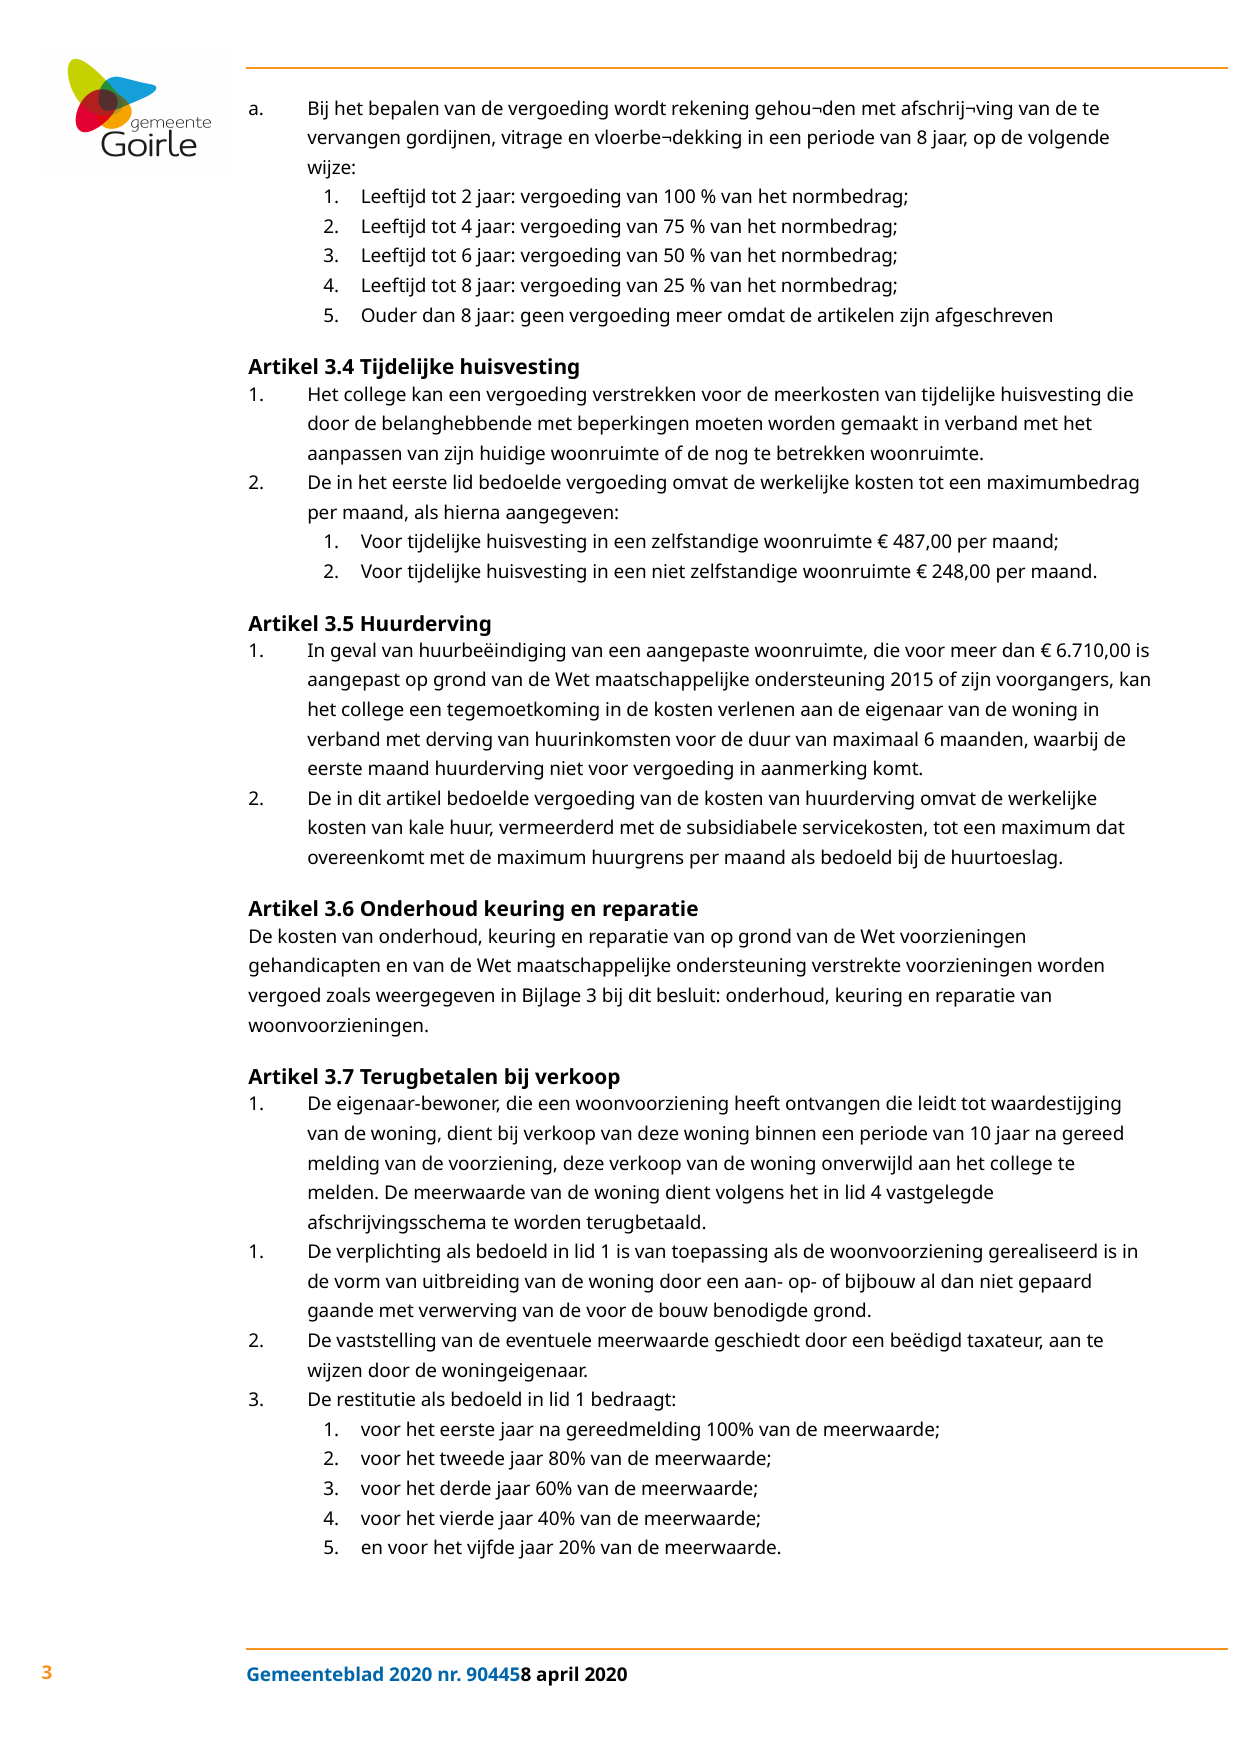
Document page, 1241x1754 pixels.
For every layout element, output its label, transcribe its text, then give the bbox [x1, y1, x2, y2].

text Artikel 3.4 Tijdelijke huisvesting [248, 352, 1152, 381]
list Leeftijd tot 2 jaar: vergoeding van 100 % van het normbedrag; [323, 183, 1152, 209]
list Bij het bepalen van de vergoeding wordt rekening gehou¬den met afschrij¬ving van de te vervangen gordijnen, vitrage en vloerbe¬dekking in een periode van 8 jaar, op de volgende wijze: [248, 95, 1152, 180]
list Voor tijdelijke huisvesting in een niet zelfstandige woonruimte € 248,00 per maand. [323, 558, 1152, 584]
list De eigenaar-bewoner, die een woonvoorziening heeft ontvangen die leidt tot waardestijging van de woning, dient bij verkoop van deze woning binnen een periode van 10 jaar na gereed melding van de voorziening, deze verkoop van de woning onverwijld aan het college te melden. De meerwaarde van de woning dient volgens het in lid 4 vastgelegde afschrijvingsschema te worden terugbetaald. [248, 1091, 1152, 1235]
list De in dit artikel bedoelde vergoeding van de kosten van huurderving omvat de werkelijke kosten van kale huur, vermeerderd met de subsidiabele servicekosten, tot een maximum dat overeenkomt met de maximum huurgrens per maand als bedoeld bij de huurtoeslag. [248, 785, 1152, 870]
list De verplichting als bedoeld in lid 1 is van toepassing als de woonvoorziening gerealiseerd is in de vorm van uitbreiding van de woning door een aan- op- of bijbouw al dan niet gepaard gaande met verwerving van de voor de bouw benodigde grond. [248, 1238, 1152, 1323]
list Voor tijdelijke huisvesting in een zelfstandige woonruimte € 487,00 per maand; [323, 529, 1152, 554]
text Artikel 3.7 Terugbetalen bij verkoop [248, 1062, 1152, 1091]
list De in het eerste lid bedoelde vergoeding omvat de werkelijke kosten tot een maximumbedrag per maand, als hierna aangegeven: [248, 469, 1152, 525]
text Artikel 3.5 Huurderving [248, 609, 1152, 637]
list Leeftijd tot 8 jaar: vergoeding van 25 % van het normbedrag; [323, 272, 1152, 298]
text Artikel 3.6 Onderhoud keuring en reparatie [248, 894, 1152, 923]
list Ouder dan 8 jaar: geen vergoeding meer omdat de artikelen zijn afgeschreven [323, 302, 1152, 328]
list In geval van huurbeëindiging van een aangepaste woonruimte, die voor meer dan € 6.710,00 is aangepast op grond van de Wet maatschappelijke ondersteuning 2015 of zijn voorgangers, kan het college een tegemoetkoming in de kosten verlenen aan de eigenaar van de woning in verband met derving van huurinkomsten voor de duur van maximaal 6 maanden, waarbij de eerste maand huurderving niet voor vergoeding in aanmerking komt. [248, 637, 1152, 781]
list en voor het vijfde jaar 20% van de meerwaarde. [323, 1534, 1152, 1560]
picture [41, 47, 231, 172]
list voor het vierde jaar 40% van de meerwaarde; [323, 1505, 1152, 1531]
list voor het tweede jaar 80% van de meerwaarde; [323, 1446, 1152, 1471]
list Leeftijd tot 6 jaar: vergoeding van 50 % van het normbedrag; [323, 243, 1152, 268]
list Leeftijd tot 4 jaar: vergoeding van 75 % van het normbedrag; [323, 213, 1152, 239]
list Het college kan een vergoeding verstrekken voor de meerkosten van tijdelijke huisvesting die door de belanghebbende met beperkingen moeten worden gemaakt in verband met het aanpassen van zijn huidige woonruimte of de nog te betrekken woonruimte. [248, 381, 1152, 466]
list De vaststelling van de eventuele meerwaarde geschiedt door een beëdigd taxateur, aan te wijzen door de woningeigenaar. [248, 1327, 1152, 1383]
list De restitutie als bedoeld in lid 1 bedraagt: [248, 1386, 1152, 1412]
list voor het eerste jaar na gereedmelding 100% van de meerwaarde; [323, 1416, 1152, 1442]
list voor het derde jaar 60% van de meerwaarde; [323, 1475, 1152, 1501]
text De kosten van onderhoud, keuring en reparatie van op grond van de Wet voorzieningen gehandicapten en van de Wet maatschappelijke ondersteuning verstrekte voorzieningen worden vergoed zoals weergegeven in Bijlage 3 bij dit besluit: onderhoud, keuring en reparatie van woonvoorzieningen. [248, 923, 1152, 1037]
